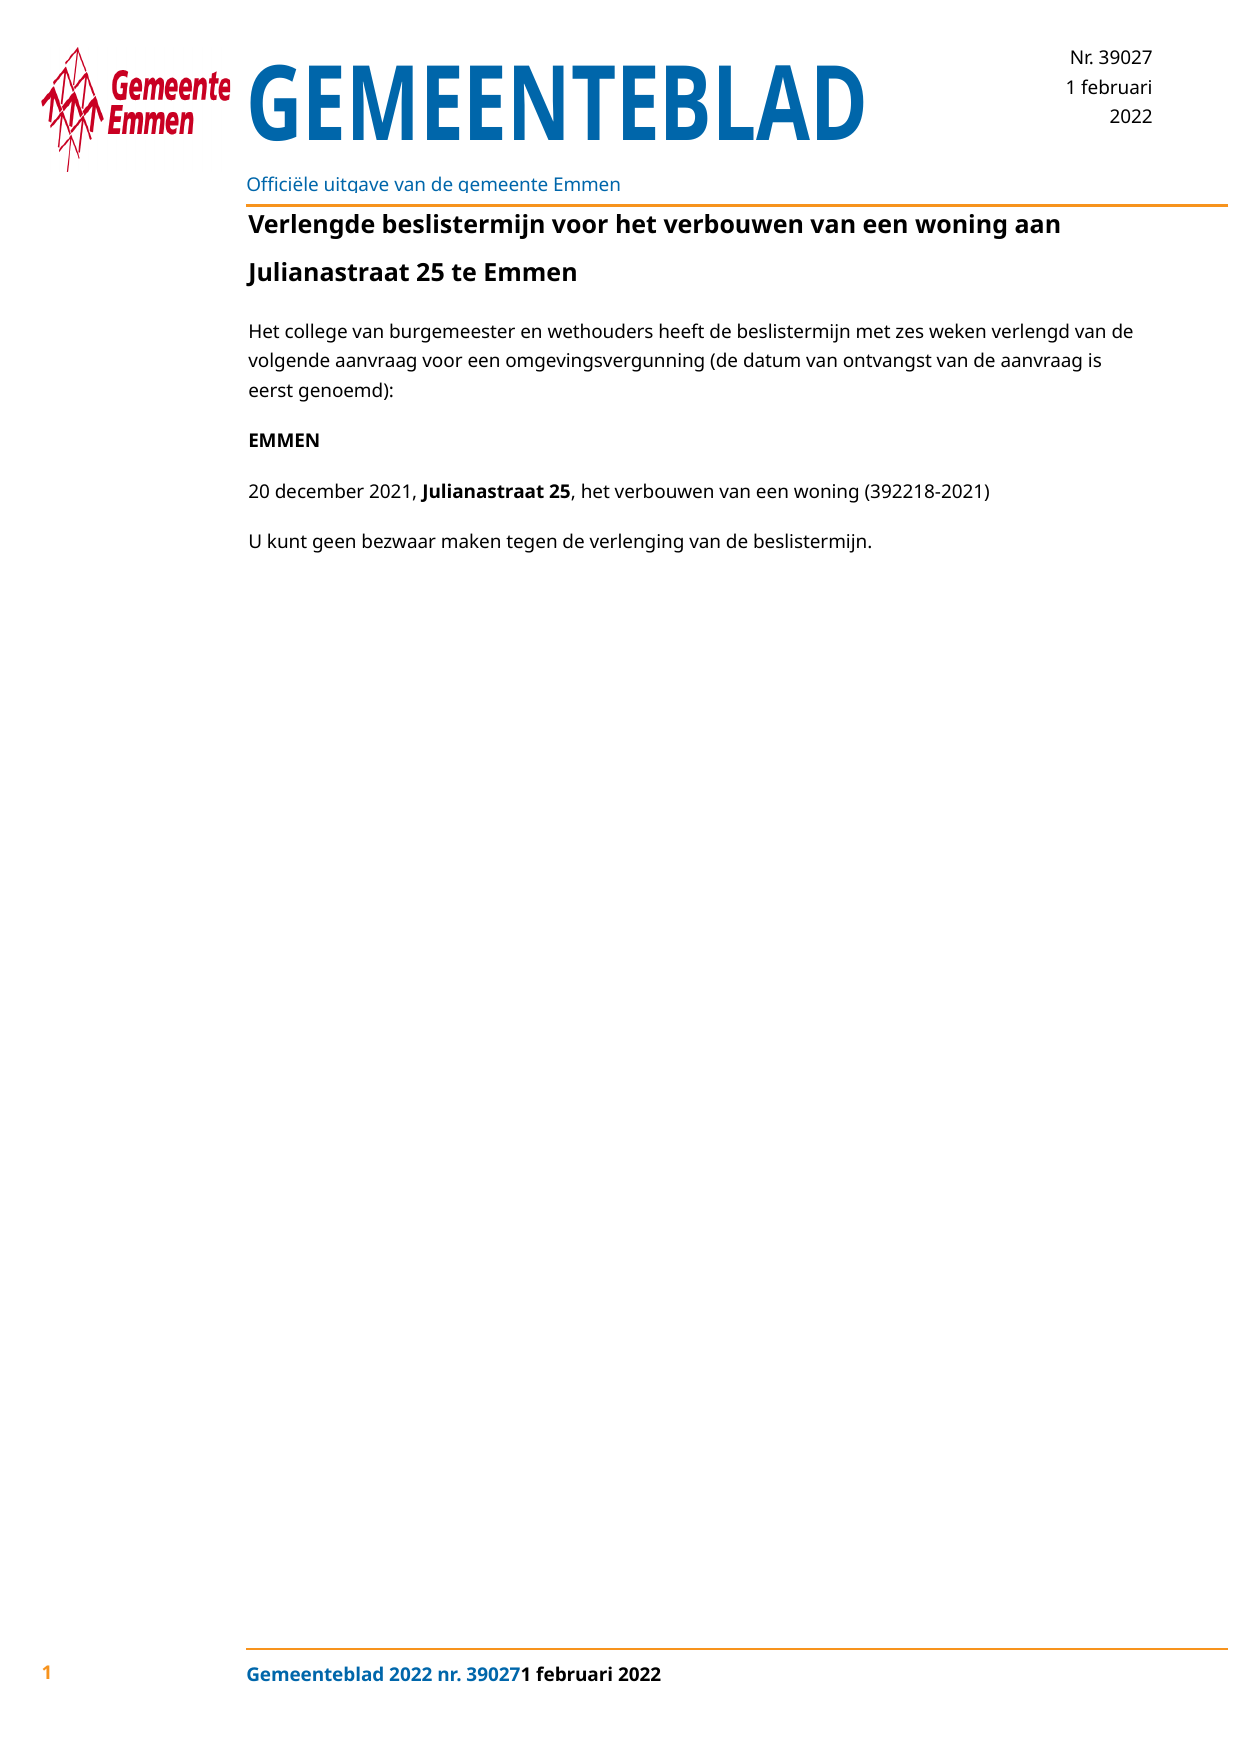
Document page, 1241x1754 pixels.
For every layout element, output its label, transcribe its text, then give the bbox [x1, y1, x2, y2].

text Het college van burgemeester en wethouders heeft de beslistermijn met zes weken verlengd van de volgende aanvraag voor een omgevingsvergunning (de datum van ontvangst van de aanvraag is eerst genoemd): [248, 318, 1152, 403]
text U kunt geen bezwaar maken tegen de verlenging van de beslistermijn. [248, 528, 1152, 554]
picture [41, 47, 231, 172]
text Verlengde beslistermijn voor het verbouwen van een woning aan Julianastraat 25 te Emmen [248, 207, 1152, 288]
text EMMEN [248, 427, 1152, 453]
text 20 december 2021, Julianastraat 25, het verbouwen van een woning (392218-2021) [248, 478, 1152, 504]
